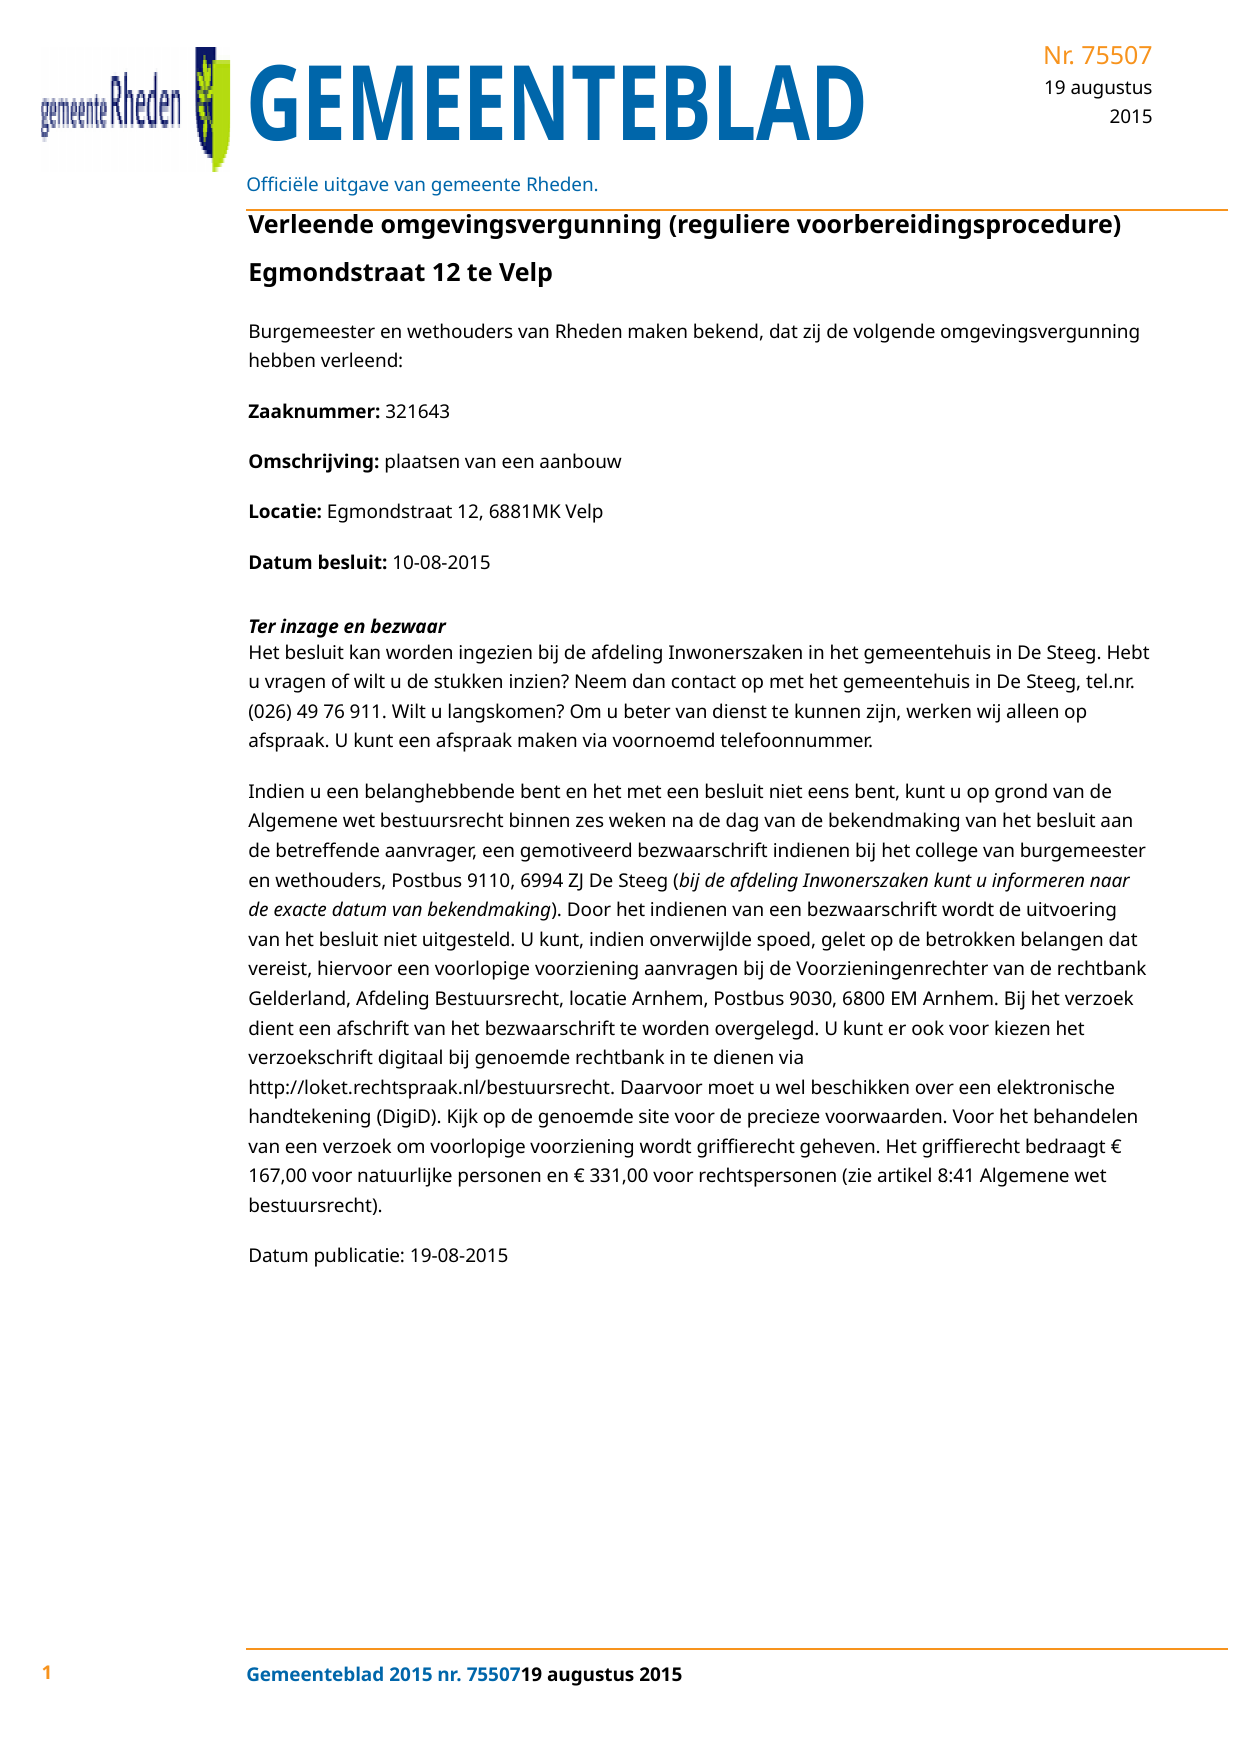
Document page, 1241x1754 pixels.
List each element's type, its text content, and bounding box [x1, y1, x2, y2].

text Burgemeester en wethouders van Rheden maken bekend, dat zij de volgende omgevingsvergunning hebben verleend: [248, 318, 1152, 373]
text Omschrijving: plaatsen van een aanbouw [248, 448, 1152, 474]
text Zaaknummer: 321643 [248, 398, 1152, 424]
text Verleende omgevingsvergunning (reguliere voorbereidingsprocedure) Egmondstraat 12 te Velp [248, 211, 1152, 288]
text Datum publicatie: 19-08-2015 [248, 1243, 1152, 1268]
picture [41, 47, 231, 172]
text Ter inzage en bezwaar [248, 613, 1152, 639]
text Datum besluit: 10-08-2015 [248, 549, 1152, 575]
text Indien u een belanghebbende bent en het met een besluit niet eens bent, kunt u op grond van de Algemene wet bestuursrecht binnen zes weken na de dag van de bekendmaking van het besluit aan de betreffende aanvrager, een gemotiveerd bezwaarschrift indienen bij het college van burgemeester en wethouders, Postbus 9110, 6994 ZJ De Steeg (bij de afdeling Inwonerszaken kunt u informeren naar de exacte datum van bekendmaking). Door het indienen van een bezwaarschrift wordt de uitvoering van het besluit niet uitgesteld. U kunt, indien onverwijlde spoed, gelet op de betrokken belangen dat vereist, hiervoor een voorlopige voorziening aanvragen bij de Voorzieningenrechter van de rechtbank Gelderland, Afdeling Bestuursrecht, locatie Arnhem, Postbus 9030, 6800 EM Arnhem. Bij het verzoek dient een afschrift van het bezwaarschrift te worden overgelegd. U kunt er ook voor kiezen het verzoekschrift digitaal bij genoemde rechtbank in te dienen via http://loket.rechtspraak.nl/bestuursrecht. Daarvoor moet u wel beschikken over een elektronische handtekening (DigiD). Kijk op de genoemde site voor de precieze voorwaarden. Voor het behandelen van een verzoek om voorlopige voorziening wordt griffierecht geheven. Het griffierecht bedraagt € 167,00 voor natuurlijke personen en € 331,00 voor rechtspersonen (zie artikel 8:41 Algemene wet bestuursrecht). [248, 778, 1152, 1218]
text Het besluit kan worden ingezien bij de afdeling Inwonerszaken in het gemeentehuis in De Steeg. Hebt u vragen of wilt u de stukken inzien? Neem dan contact op met het gemeentehuis in De Steeg, tel.nr. (026) 49 76 911. Wilt u langskomen? Om u beter van dienst te kunnen zijn, werken wij alleen op afspraak. U kunt een afspraak maken via voornoemd telefoonnummer. [248, 639, 1152, 753]
text Locatie: Egmondstraat 12, 6881MK Velp [248, 499, 1152, 524]
